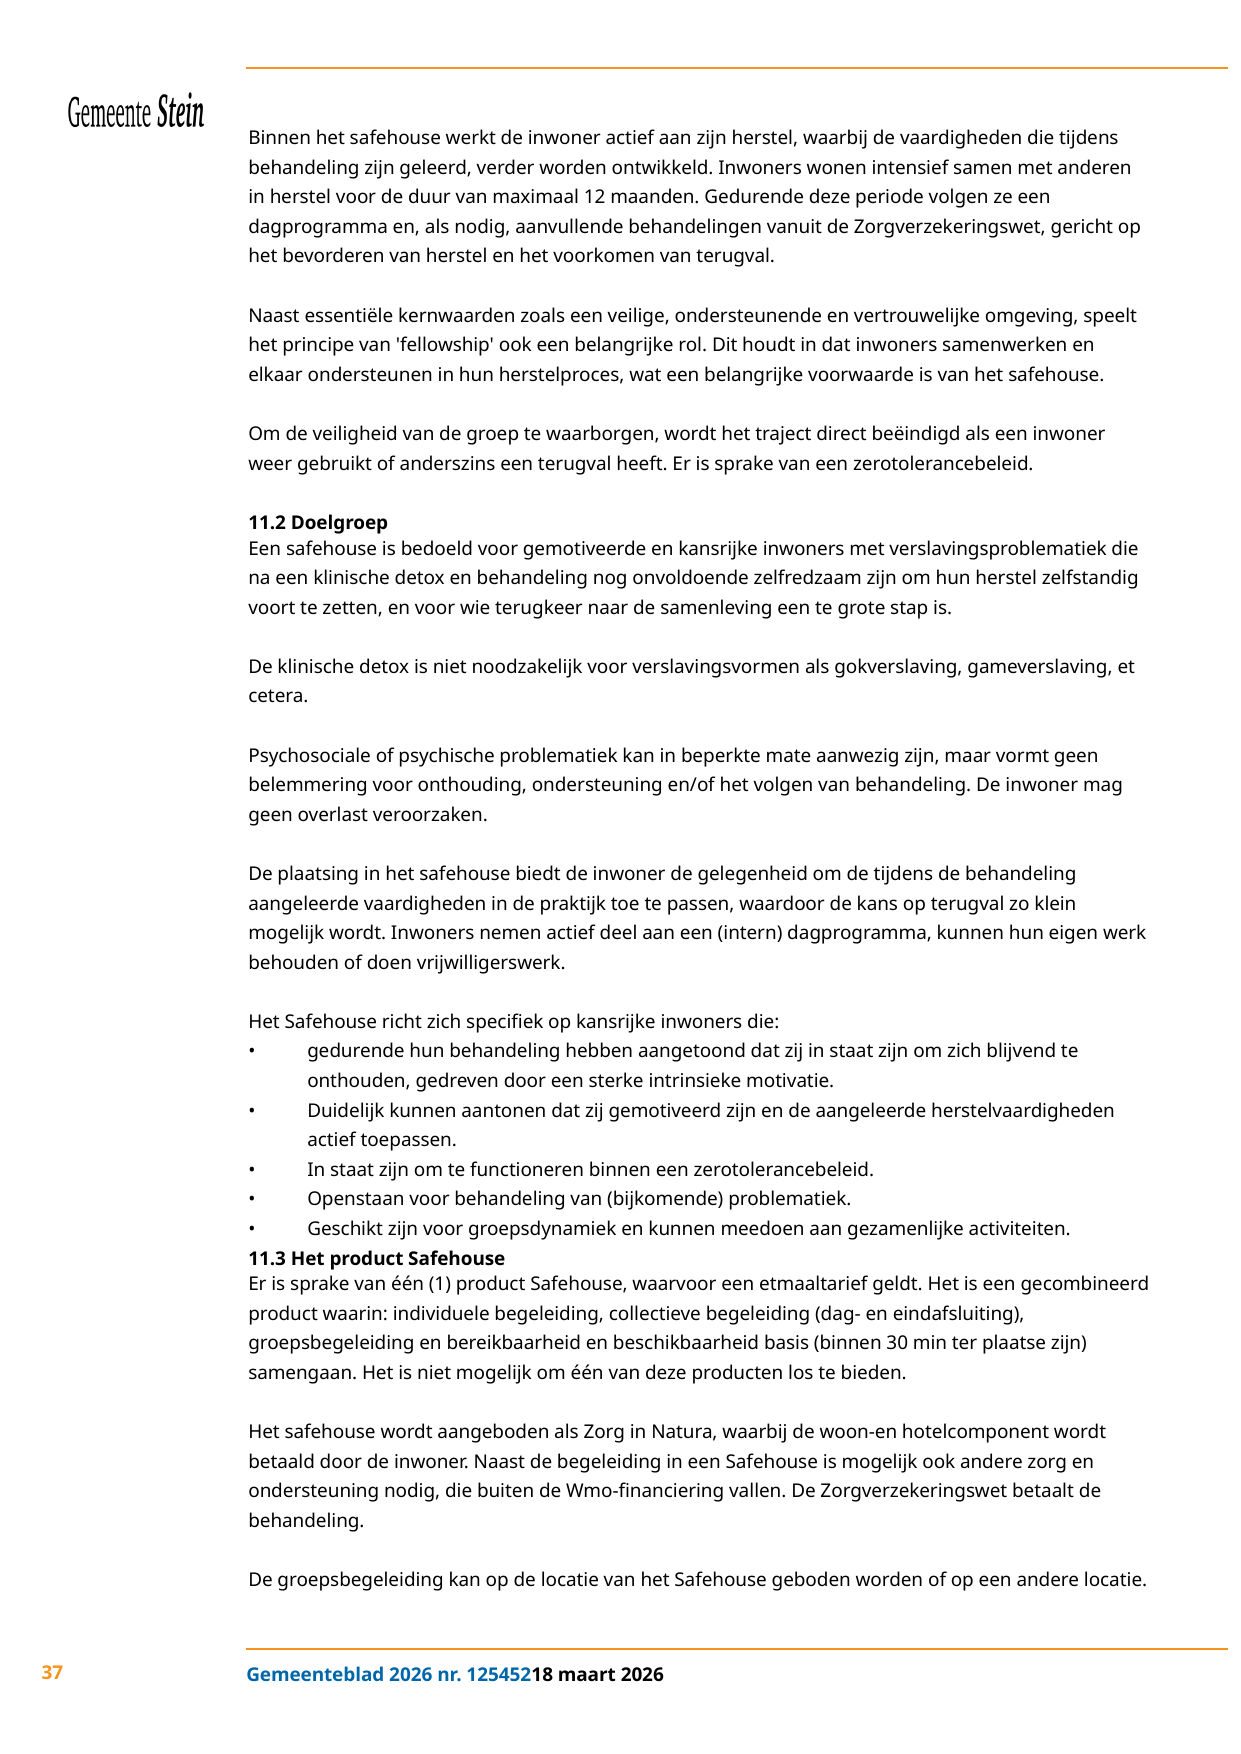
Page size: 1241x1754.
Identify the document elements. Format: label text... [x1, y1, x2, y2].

text Het safehouse wordt aangeboden als Zorg in Natura, waarbij de woon-en hotelcomponent wordt betaald door de inwoner. Naast de begeleiding in een Safehouse is mogelijk ook andere zorg en ondersteuning nodig, die buiten de Wmo-financiering vallen. De Zorgverzekeringswet betaalt de behandeling. [248, 1418, 1152, 1533]
text Er is sprake van één (1) product Safehouse, waarvoor een etmaaltarief geldt. Het is een gecombineerd product waarin: individuele begeleiding, collectieve begeleiding (dag- en eindafsluiting), groepsbegeleiding en bereikbaarheid en beschikbaarheid basis (binnen 30 min ter plaatse zijn) samengaan. Het is niet mogelijk om één van deze producten los te bieden. [248, 1270, 1152, 1385]
picture [41, 47, 231, 172]
text Binnen het safehouse werkt de inwoner actief aan zijn herstel, waarbij de vaardigheden die tijdens behandeling zijn geleerd, verder worden ontwikkeld. Inwoners wonen intensief samen met anderen in herstel voor de duur van maximaal 12 maanden. Gedurende deze periode volgen ze een dagprogramma en, als nodig, aanvullende behandelingen vanuit de Zorgverzekeringswet, gericht op het bevorderen van herstel en het voorkomen van terugval. [248, 124, 1152, 268]
list In staat zijn om te functioneren binnen een zerotolerancebeleid. [248, 1156, 1152, 1182]
text Naast essentiële kernwaarden zoals een veilige, ondersteunende en vertrouwelijke omgeving, speelt het principe van 'fellowship' ook een belangrijke rol. Dit houdt in dat inwoners samenwerken en elkaar ondersteunen in hun herstelproces, wat een belangrijke voorwaarde is van het safehouse. [248, 302, 1152, 387]
text Om de veiligheid van de groep te waarborgen, wordt het traject direct beëindigd als een inwoner weer gebruikt of anderszins een terugval heeft. Er is sprake van een zerotolerancebeleid. [248, 420, 1152, 476]
list gedurende hun behandeling hebben aangetoond dat zij in staat zijn om zich blijvend te onthouden, gedreven door een sterke intrinsieke motivatie. [248, 1038, 1152, 1093]
text Psychosociale of psychische problematiek kan in beperkte mate aanwezig zijn, maar vormt geen belemmering voor onthouding, ondersteuning en/of het volgen van behandeling. De inwoner mag geen overlast veroorzaken. [248, 742, 1152, 827]
text 11.3 Het product Safehouse [248, 1245, 1152, 1270]
list Openstaan voor behandeling van (bijkomende) problematiek. [248, 1186, 1152, 1211]
list Duidelijk kunnen aantonen dat zij gemotiveerd zijn en de aangeleerde herstelvaardigheden actief toepassen. [248, 1097, 1152, 1152]
text Een safehouse is bedoeld voor gemotiveerde en kansrijke inwoners met verslavingsproblematiek die na een klinische detox en behandeling nog onvoldoende zelfredzaam zijn om hun herstel zelfstandig voort te zetten, en voor wie terugkeer naar de samenleving een te grote stap is. [248, 535, 1152, 619]
text Het Safehouse richt zich specifiek op kansrijke inwoners die: [248, 1008, 1152, 1034]
text De plaatsing in het safehouse biedt de inwoner de gelegenheid om de tijdens de behandeling aangeleerde vaardigheden in de praktijk toe te passen, waardoor de kans op terugval zo klein mogelijk wordt. Inwoners nemen actief deel aan een (intern) dagprogramma, kunnen hun eigen werk behouden of doen vrijwilligerswerk. [248, 860, 1152, 974]
text De klinische detox is niet noodzakelijk voor verslavingsvormen als gokverslaving, gameverslaving, et cetera. [248, 653, 1152, 708]
text De groepsbegeleiding kan op de locatie van het Safehouse geboden worden of op een andere locatie. [248, 1566, 1152, 1592]
list Geschikt zijn voor groepsdynamiek en kunnen meedoen aan gezamenlijke activiteiten. [248, 1215, 1152, 1241]
text 11.2 Doelgroep [248, 509, 1152, 535]
